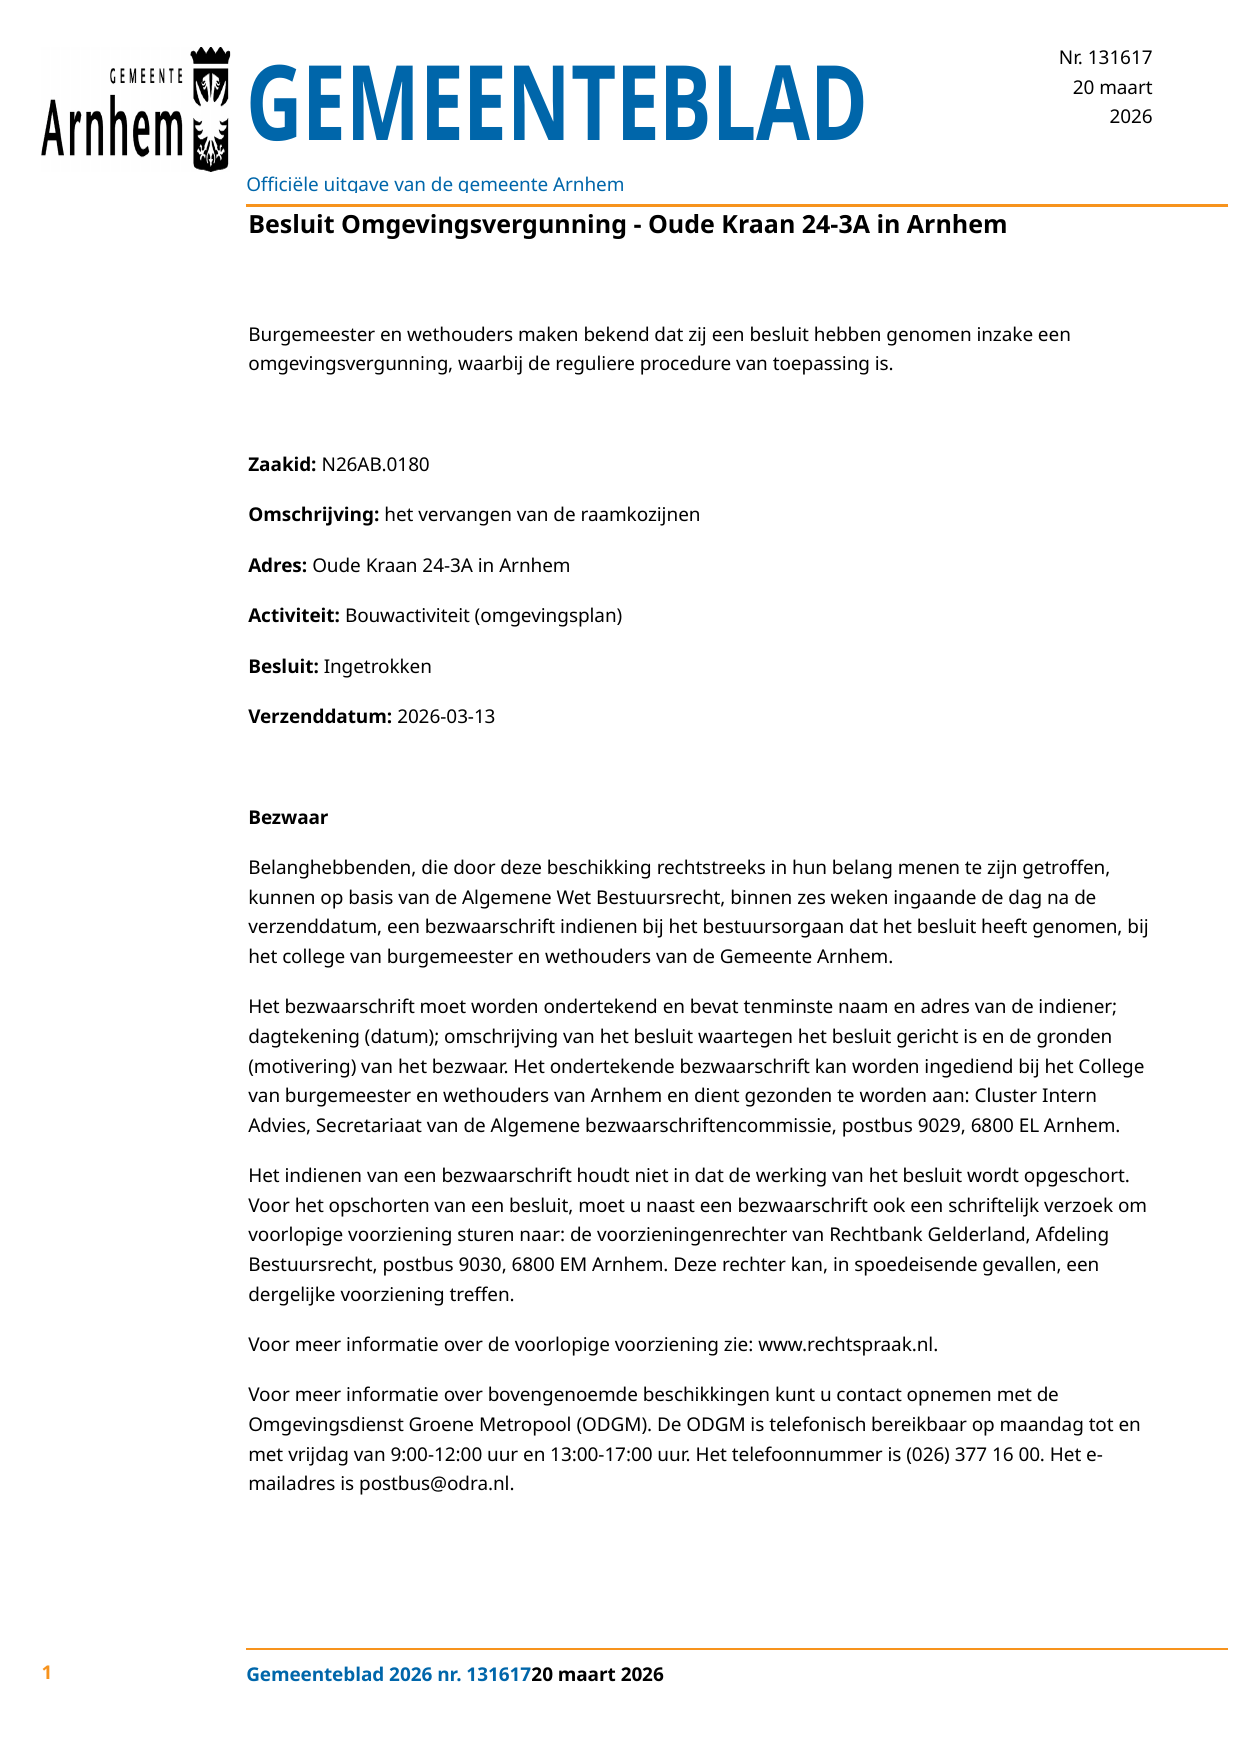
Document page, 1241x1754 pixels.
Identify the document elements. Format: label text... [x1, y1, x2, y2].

text Voor meer informatie over de voorlopige voorziening zie: www.rechtspraak.nl. [248, 1331, 1152, 1357]
text Voor meer informatie over bovengenoemde beschikkingen kunt u contact opnemen met de Omgevingsdienst Groene Metropool (ODGM). De ODGM is telefonisch bereikbaar op maandag tot en met vrijdag van 9:00-12:00 uur en 13:00-17:00 uur. Het telefoonnummer is (026) 377 16 00. Het e-mailadres is postbus@odra.nl. [248, 1382, 1152, 1496]
text Zaakid: N26AB.0180 [248, 451, 1152, 477]
text Besluit Omgevingsvergunning - Oude Kraan 24-3A in Arnhem [248, 207, 1152, 241]
text Belanghebbenden, die door deze beschikking rechtstreeks in hun belang menen te zijn getroffen, kunnen op basis van de Algemene Wet Bestuursrecht, binnen zes weken ingaande de dag na de verzenddatum, een bezwaarschrift indienen bij het bestuursorgaan dat het besluit heeft genomen, bij het college van burgemeester en wethouders van de Gemeente Arnhem. [248, 854, 1152, 969]
text Besluit: Ingetrokken [248, 653, 1152, 678]
text Het bezwaarschrift moet worden ondertekend en bevat tenminste naam en adres van de indiener; dagtekening (datum); omschrijving van het besluit waartegen het besluit gericht is en de gronden (motivering) van het bezwaar. Het ondertekende bezwaarschrift kan worden ingediend bij het College van burgemeester en wethouders van Arnhem en dient gezonden te worden aan: Cluster Intern Advies, Secretariaat van de Algemene bezwaarschriftencommissie, postbus 9029, 6800 EL Arnhem. [248, 994, 1152, 1138]
text Het indienen van een bezwaarschrift houdt niet in dat de werking van het besluit wordt opgeschort. Voor het opschorten van een besluit, moet u naast een bezwaarschrift ook een schriftelijk verzoek om voorlopige voorziening sturen naar: de voorzieningenrechter van Rechtbank Gelderland, Afdeling Bestuursrecht, postbus 9030, 6800 EM Arnhem. Deze rechter kan, in spoedeisende gevallen, een dergelijke voorziening treffen. [248, 1162, 1152, 1306]
text Bezwaar [248, 804, 1152, 830]
text Adres: Oude Kraan 24-3A in Arnhem [248, 552, 1152, 578]
picture [41, 47, 231, 172]
text Activiteit: Bouwactiviteit (omgevingsplan) [248, 602, 1152, 628]
text Verzenddatum: 2026-03-13 [248, 703, 1152, 729]
text Omschrijving: het vervangen van de raamkozijnen [248, 502, 1152, 527]
text Burgemeester en wethouders maken bekend dat zij een besluit hebben genomen inzake een omgevingsvergunning, waarbij de reguliere procedure van toepassing is. [248, 321, 1152, 376]
